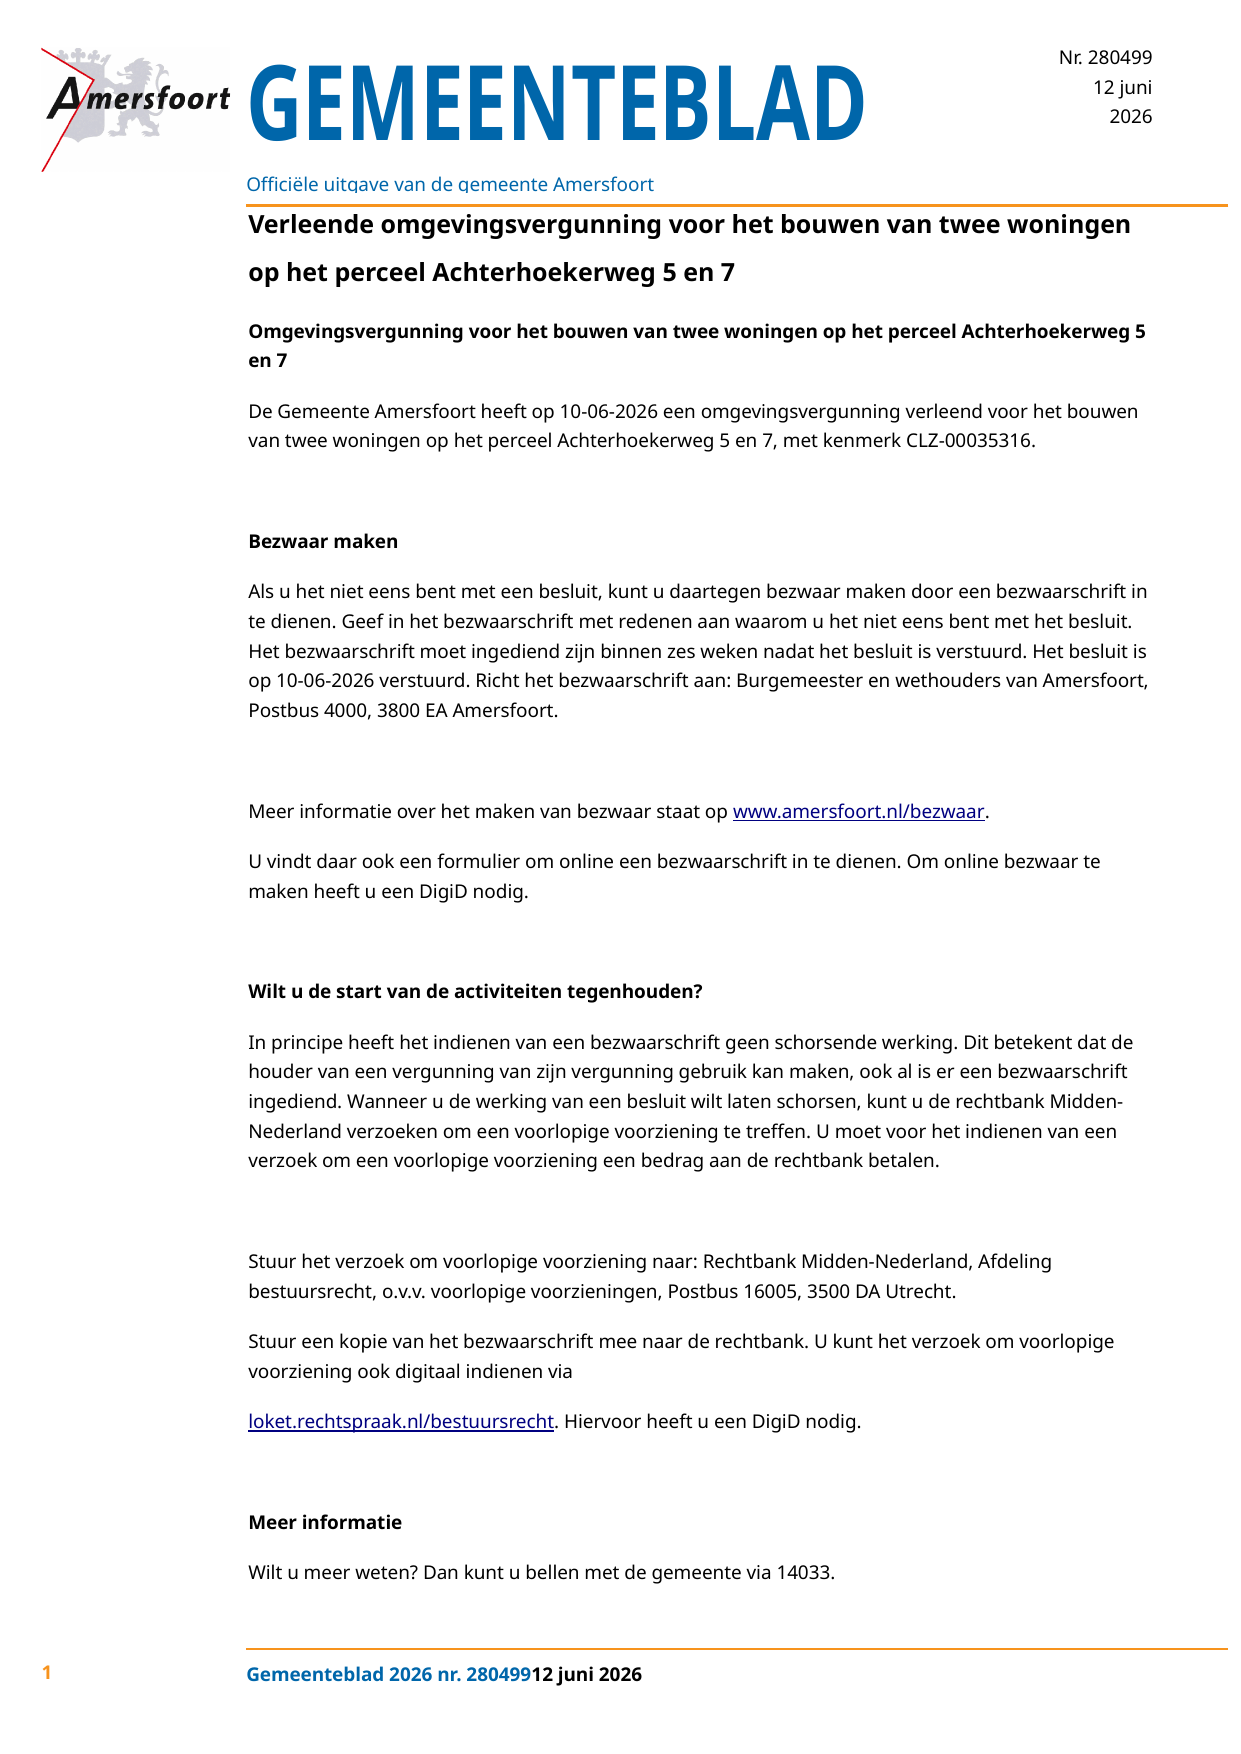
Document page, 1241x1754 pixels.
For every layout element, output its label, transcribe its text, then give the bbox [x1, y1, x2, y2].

text Wilt u de start van de activiteiten tegenhouden? [248, 979, 1152, 1004]
text Stuur een kopie van het bezwaarschrift mee naar de rechtbank. U kunt het verzoek om voorlopige voorziening ook digitaal indienen via [248, 1328, 1152, 1384]
text Meer informatie [248, 1509, 1152, 1535]
text Omgevingsvergunning voor het bouwen van twee woningen op het perceel Achterhoekerweg 5 en 7 [248, 318, 1152, 373]
text Wilt u meer weten? Dan kunt u bellen met de gemeente via 14033. [248, 1559, 1152, 1585]
text U vindt daar ook een formulier om online een bezwaarschrift in te dienen. Om online bezwaar te maken heeft u een DigiD nodig. [248, 848, 1152, 904]
text Stuur het verzoek om voorlopige voorziening naar: Rechtbank Midden-Nederland, Afdeling bestuursrecht, o.v.v. voorlopige voorzieningen, Postbus 16005, 3500 DA Utrecht. [248, 1248, 1152, 1304]
text Bezwaar maken [248, 528, 1152, 554]
text loket.rechtspraak.nl/bestuursrecht. Hiervoor heeft u een DigiD nodig. [248, 1408, 1152, 1434]
text Verleende omgevingsvergunning voor het bouwen van twee woningen op het perceel Achterhoekerweg 5 en 7 [248, 207, 1152, 288]
picture [41, 47, 231, 172]
text Als u het niet eens bent met een besluit, kunt u daartegen bezwaar maken door een bezwaarschrift in te dienen. Geef in het bezwaarschrift met redenen aan waarom u het niet eens bent met het besluit. Het bezwaarschrift moet ingediend zijn binnen zes weken nadat het besluit is verstuurd. Het besluit is op 10-06-2026 verstuurd. Richt het bezwaarschrift aan: Burgemeester en wethouders van Amersfoort, Postbus 4000, 3800 EA Amersfoort. [248, 579, 1152, 723]
text In principe heeft het indienen van een bezwaarschrift geen schorsende werking. Dit betekent dat de houder van een vergunning van zijn vergunning gebruik kan maken, ook al is er een bezwaarschrift ingediend. Wanneer u de werking van een besluit wilt laten schorsen, kunt u de rechtbank Midden-Nederland verzoeken om een voorlopige voorziening te treffen. U moet voor het indienen van een verzoek om een voorlopige voorziening een bedrag aan de rechtbank betalen. [248, 1029, 1152, 1173]
text Meer informatie over het maken van bezwaar staat op www.amersfoort.nl/bezwaar. [248, 798, 1152, 824]
text De Gemeente Amersfoort heeft op 10-06-2026 een omgevingsvergunning verleend voor het bouwen van twee woningen op het perceel Achterhoekerweg 5 en 7, met kenmerk CLZ-00035316. [248, 398, 1152, 453]
